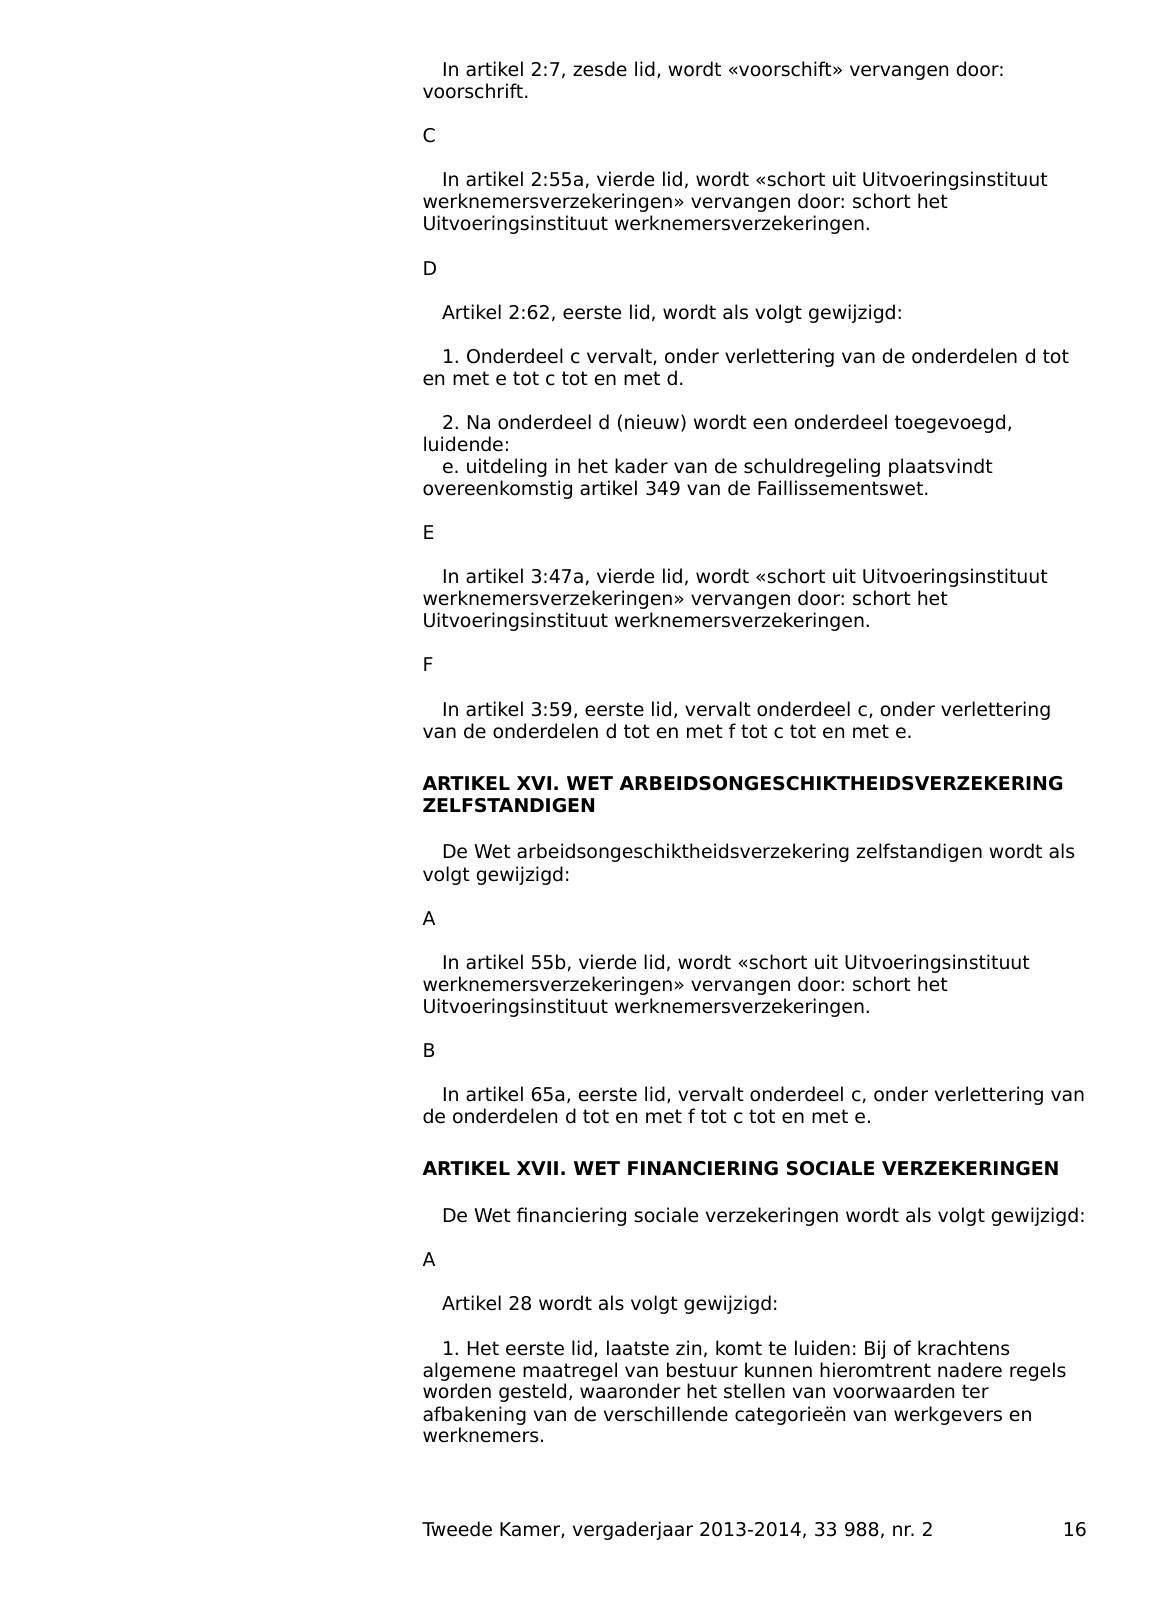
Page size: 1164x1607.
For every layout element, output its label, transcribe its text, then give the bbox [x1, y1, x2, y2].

text F [422, 654, 1087, 676]
text 1. Het eerste lid, laatste zin, komt te luiden: Bij of krachtens algemene maatregel van bestuur kunnen hieromtrent nadere regels worden gesteld, waaronder het stellen van voorwaarden ter afbakening van de verschillende categorieën van werkgevers en werknemers. [422, 1337, 1087, 1447]
text In artikel 3:47a, vierde lid, wordt «schort uit Uitvoeringsinstituut werknemersverzekeringen» vervangen door: schort het Uitvoeringsinstituut werknemersverzekeringen. [422, 566, 1087, 632]
text Artikel 2:62, eerste lid, wordt als volgt gewijzigd: [422, 302, 1087, 324]
text e. uitdeling in het kader van de schuldregeling plaatsvindt overeenkomstig artikel 349 van de Faillissementswet. [422, 456, 1087, 500]
text 2. Na onderdeel d (nieuw) wordt een onderdeel toegevoegd, luidende: [422, 412, 1087, 456]
text In artikel 2:7, zesde lid, wordt «voorschift» vervangen door: voorschrift. [422, 59, 1087, 103]
text De Wet arbeidsongeschiktheidsverzekering zelfstandigen wordt als volgt gewijzigd: [422, 841, 1087, 885]
subtitle ARTIKEL XVII. WET FINANCIERING SOCIALE VERZEKERINGEN [422, 1158, 1087, 1180]
text A [422, 908, 1087, 929]
text In artikel 3:59, eerste lid, vervalt onderdeel c, onder verlettering van de onderdelen d tot en met f tot c tot en met e. [422, 698, 1087, 742]
text Artikel 28 wordt als volgt gewijzigd: [422, 1293, 1087, 1315]
text C [422, 125, 1087, 147]
text D [422, 257, 1087, 279]
text B [422, 1040, 1087, 1062]
text E [422, 522, 1087, 544]
text In artikel 65a, eerste lid, vervalt onderdeel c, onder verlettering van de onderdelen d tot en met f tot c tot en met e. [422, 1084, 1087, 1128]
text De Wet financiering sociale verzekeringen wordt als volgt gewijzigd: [422, 1205, 1087, 1227]
subtitle ARTIKEL XVI. WET ARBEIDSONGESCHIKTHEIDSVERZEKERING ZELFSTANDIGEN [422, 772, 1087, 816]
text In artikel 2:55a, vierde lid, wordt «schort uit Uitvoeringsinstituut werknemersverzekeringen» vervangen door: schort het Uitvoeringsinstituut werknemersverzekeringen. [422, 169, 1087, 235]
text A [422, 1249, 1087, 1271]
text 1. Onderdeel c vervalt, onder verlettering van de onderdelen d tot en met e tot c tot en met d. [422, 346, 1087, 390]
text In artikel 55b, vierde lid, wordt «schort uit Uitvoeringsinstituut werknemersverzekeringen» vervangen door: schort het Uitvoeringsinstituut werknemersverzekeringen. [422, 952, 1087, 1018]
